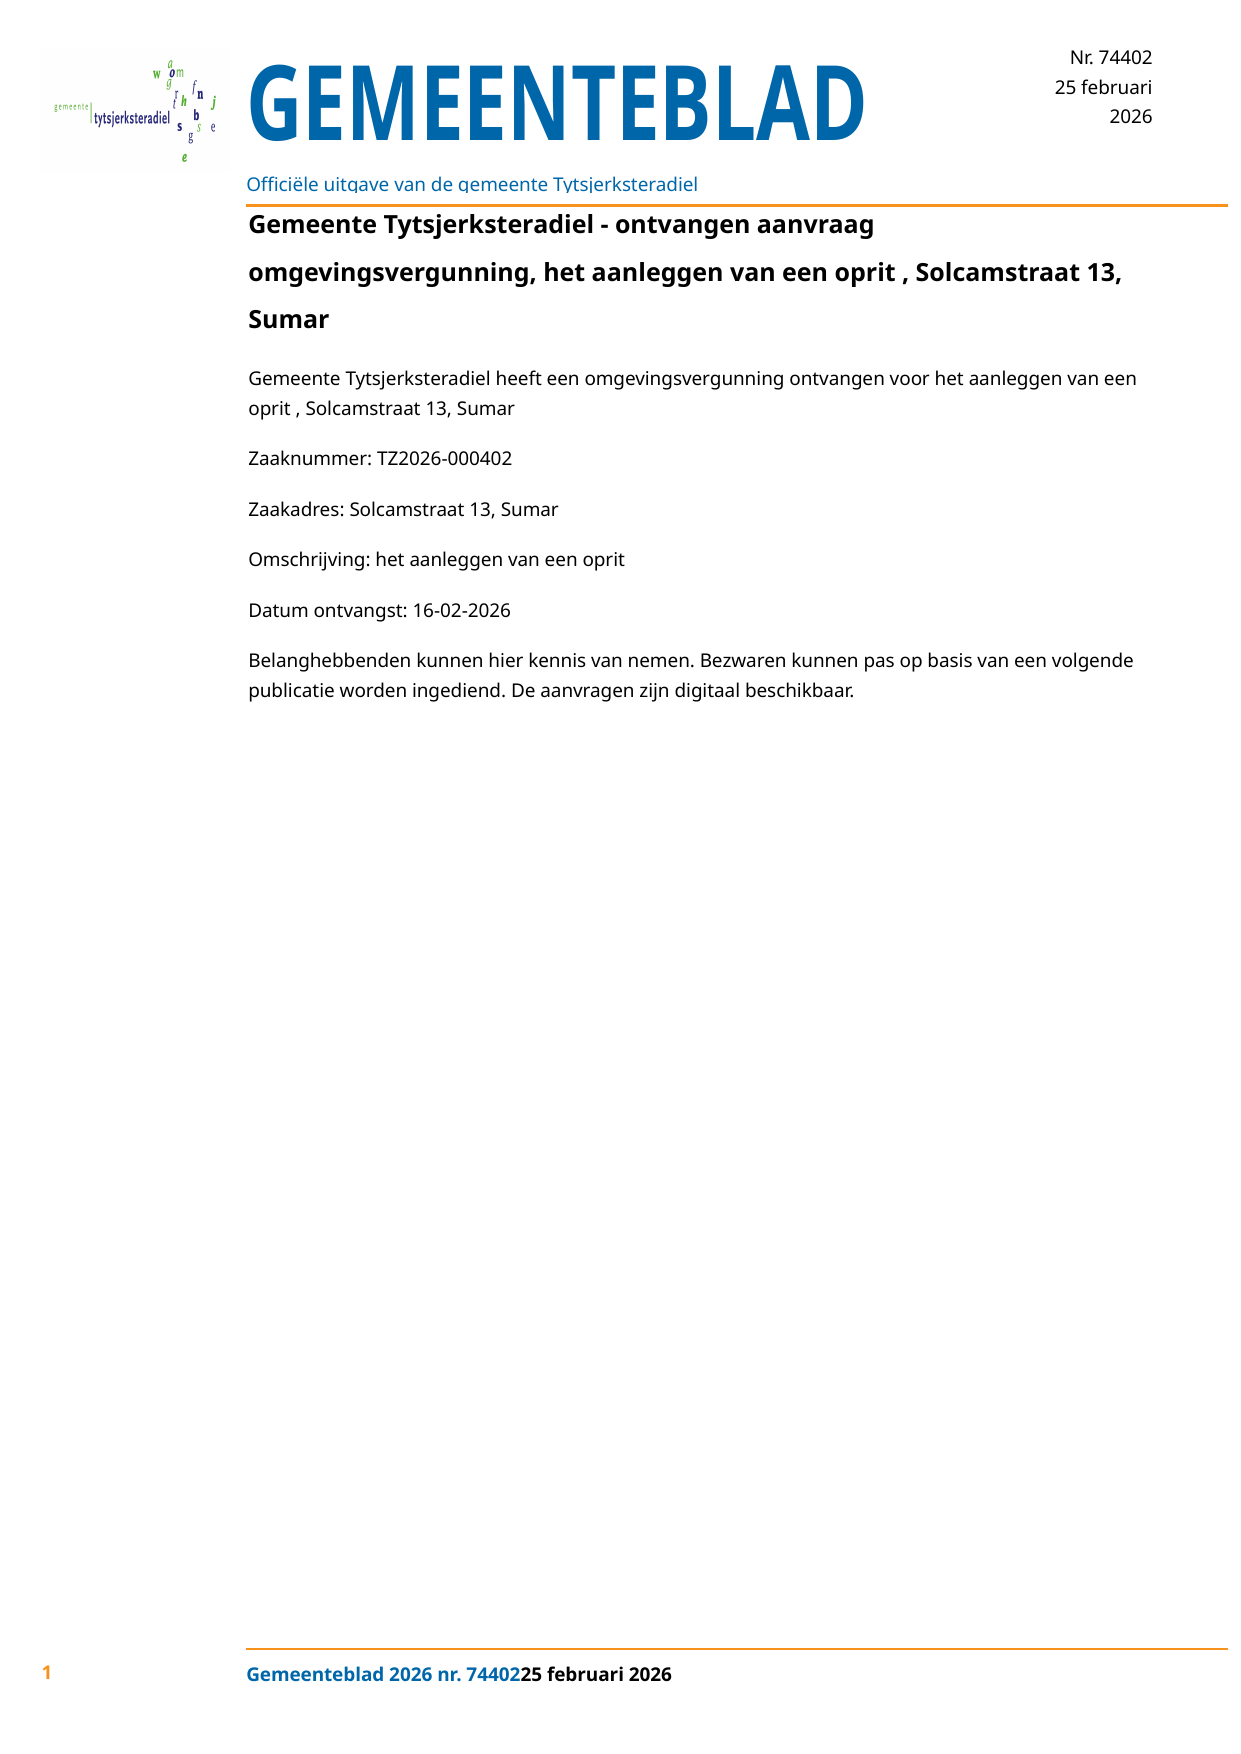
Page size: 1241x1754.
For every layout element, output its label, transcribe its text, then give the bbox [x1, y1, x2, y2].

text Datum ontvangst: 16-02-2026 [248, 597, 1152, 622]
text Zaakadres: Solcamstraat 13, Sumar [248, 496, 1152, 522]
text Zaaknummer: TZ2026-000402 [248, 446, 1152, 471]
text Belanghebbenden kunnen hier kennis van nemen. Bezwaren kunnen pas op basis van een volgende publicatie worden ingediend. De aanvragen zijn digitaal beschikbaar. [248, 647, 1152, 702]
text Gemeente Tytsjerksteradiel heeft een omgevingsvergunning ontvangen voor het aanleggen van een oprit , Solcamstraat 13, Sumar [248, 366, 1152, 421]
text Omschrijving: het aanleggen van een oprit [248, 546, 1152, 572]
picture [41, 47, 231, 172]
text Gemeente Tytsjerksteradiel - ontvangen aanvraag omgevingsvergunning, het aanleggen van een oprit , Solcamstraat 13, Sumar [248, 207, 1152, 336]
